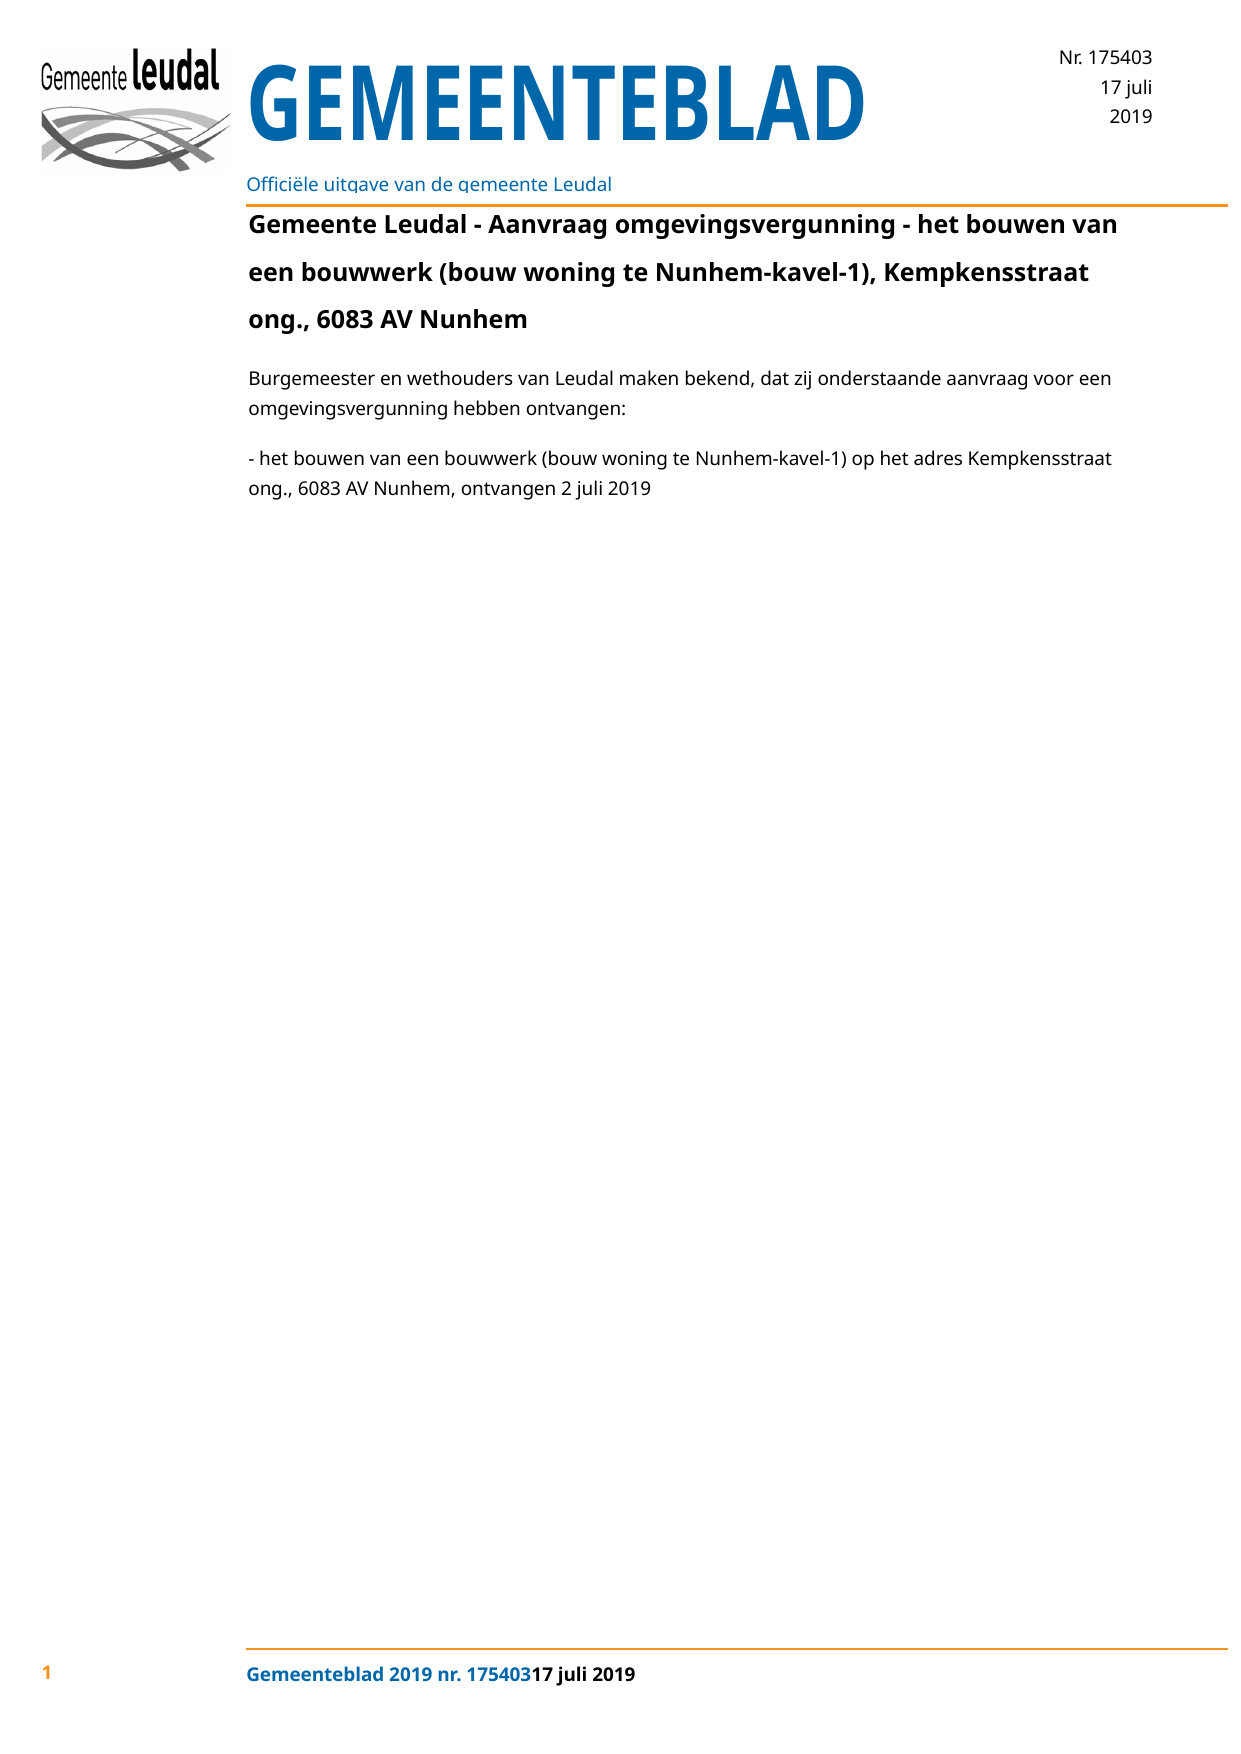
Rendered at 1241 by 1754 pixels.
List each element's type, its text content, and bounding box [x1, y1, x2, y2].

text - het bouwen van een bouwwerk (bouw woning te Nunhem-kavel-1) op het adres Kempkensstraat ong., 6083 AV Nunhem, ontvangen 2 juli 2019 [248, 446, 1152, 501]
text Burgemeester en wethouders van Leudal maken bekend, dat zij onderstaande aanvraag voor een omgevingsvergunning hebben ontvangen: [248, 366, 1152, 421]
text Gemeente Leudal - Aanvraag omgevingsvergunning - het bouwen van een bouwwerk (bouw woning te Nunhem-kavel-1), Kempkensstraat ong., 6083 AV Nunhem [248, 207, 1152, 336]
picture [41, 47, 231, 172]
